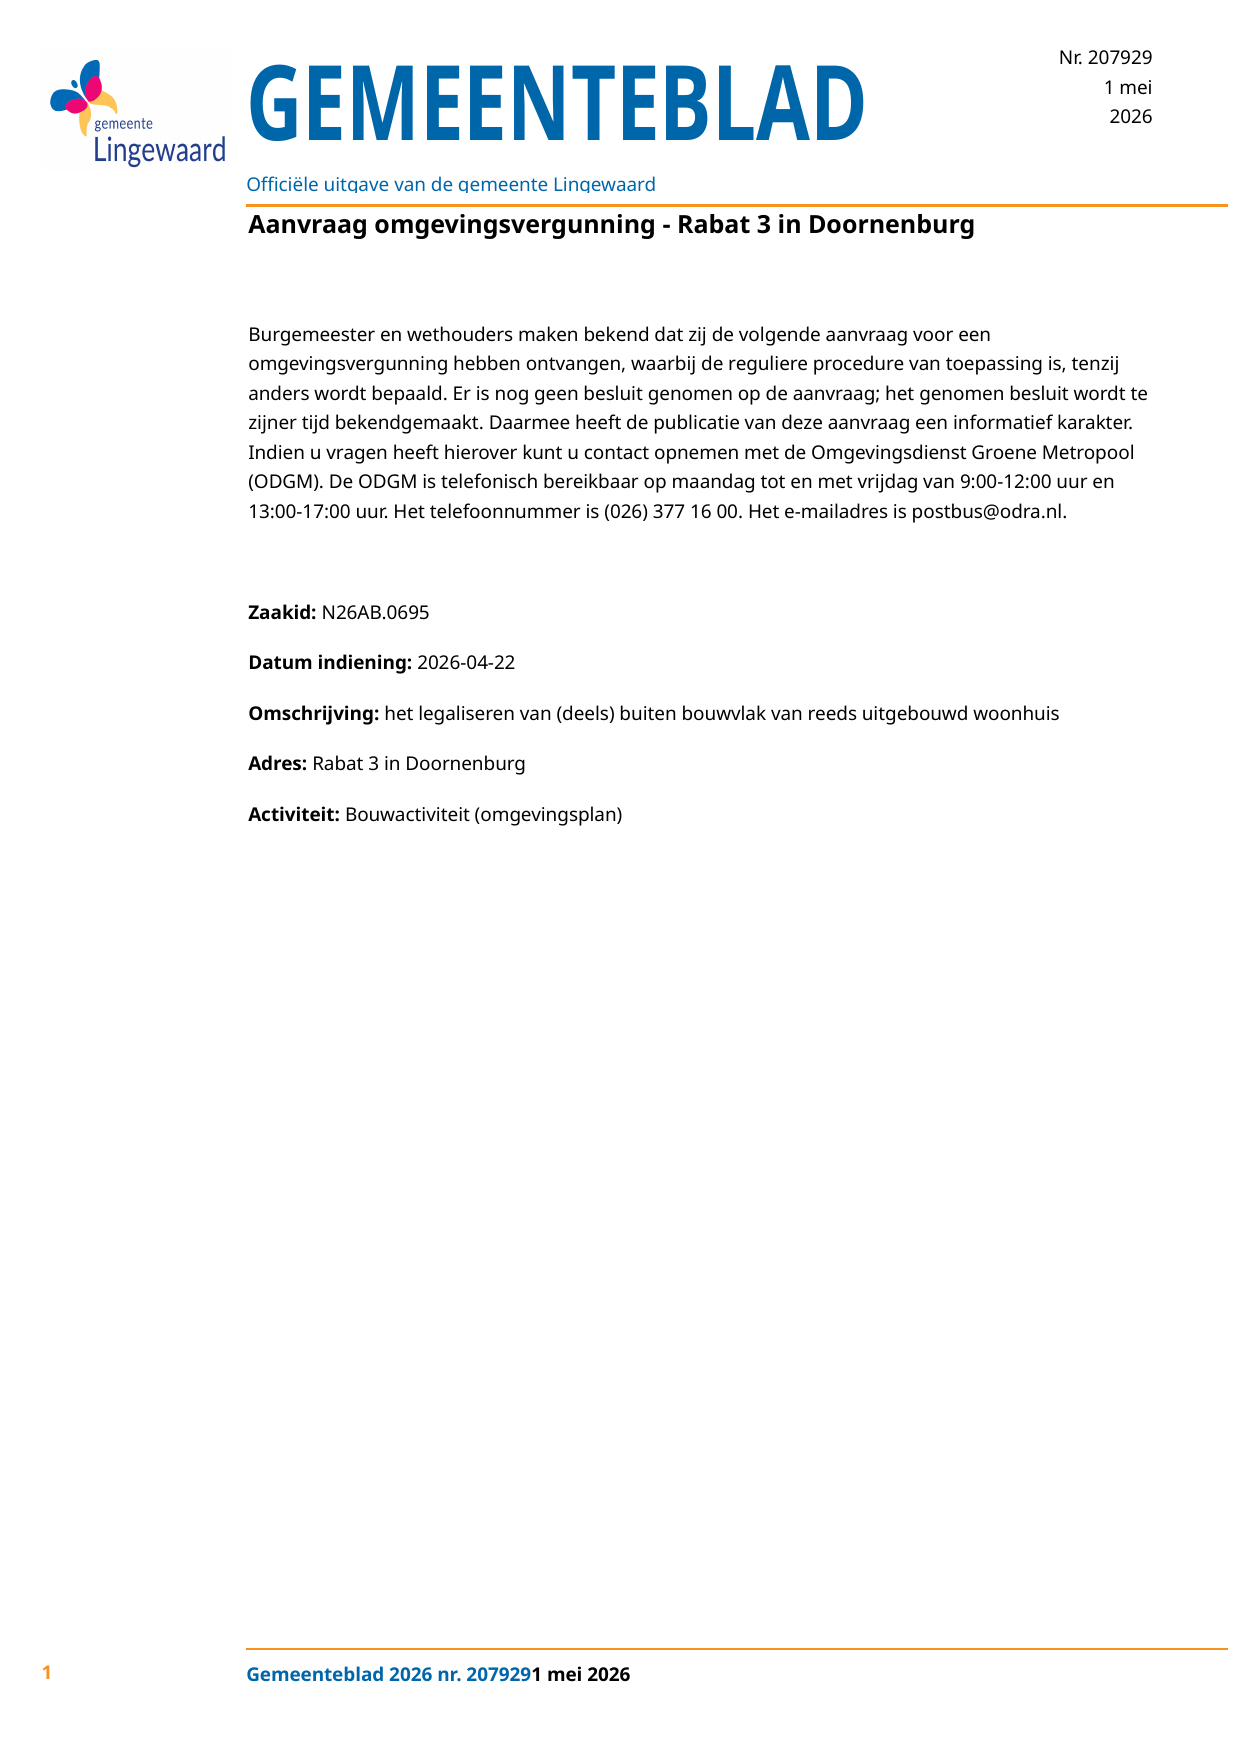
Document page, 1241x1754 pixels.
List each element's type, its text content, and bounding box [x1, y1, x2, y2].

text Zaakid: N26AB.0695 [248, 599, 1152, 625]
text Omschrijving: het legaliseren van (deels) buiten bouwvlak van reeds uitgebouwd woonhuis [248, 700, 1152, 726]
text Aanvraag omgevingsvergunning - Rabat 3 in Doornenburg [248, 207, 1152, 241]
picture [41, 47, 231, 172]
text Activiteit: Bouwactiviteit (omgevingsplan) [248, 801, 1152, 826]
text Adres: Rabat 3 in Doornenburg [248, 750, 1152, 776]
text Burgemeester en wethouders maken bekend dat zij de volgende aanvraag voor een omgevingsvergunning hebben ontvangen, waarbij de reguliere procedure van toepassing is, tenzij anders wordt bepaald. Er is nog geen besluit genomen op de aanvraag; het genomen besluit wordt te zijner tijd bekendgemaakt. Daarmee heeft de publicatie van deze aanvraag een informatief karakter. Indien u vragen heeft hierover kunt u contact opnemen met de Omgevingsdienst Groene Metropool (ODGM). De ODGM is telefonisch bereikbaar op maandag tot en met vrijdag van 9:00-12:00 uur en 13:00-17:00 uur. Het telefoonnummer is (026) 377 16 00. Het e-mailadres is postbus@odra.nl. [248, 321, 1152, 524]
text Datum indiening: 2026-04-22 [248, 649, 1152, 675]
